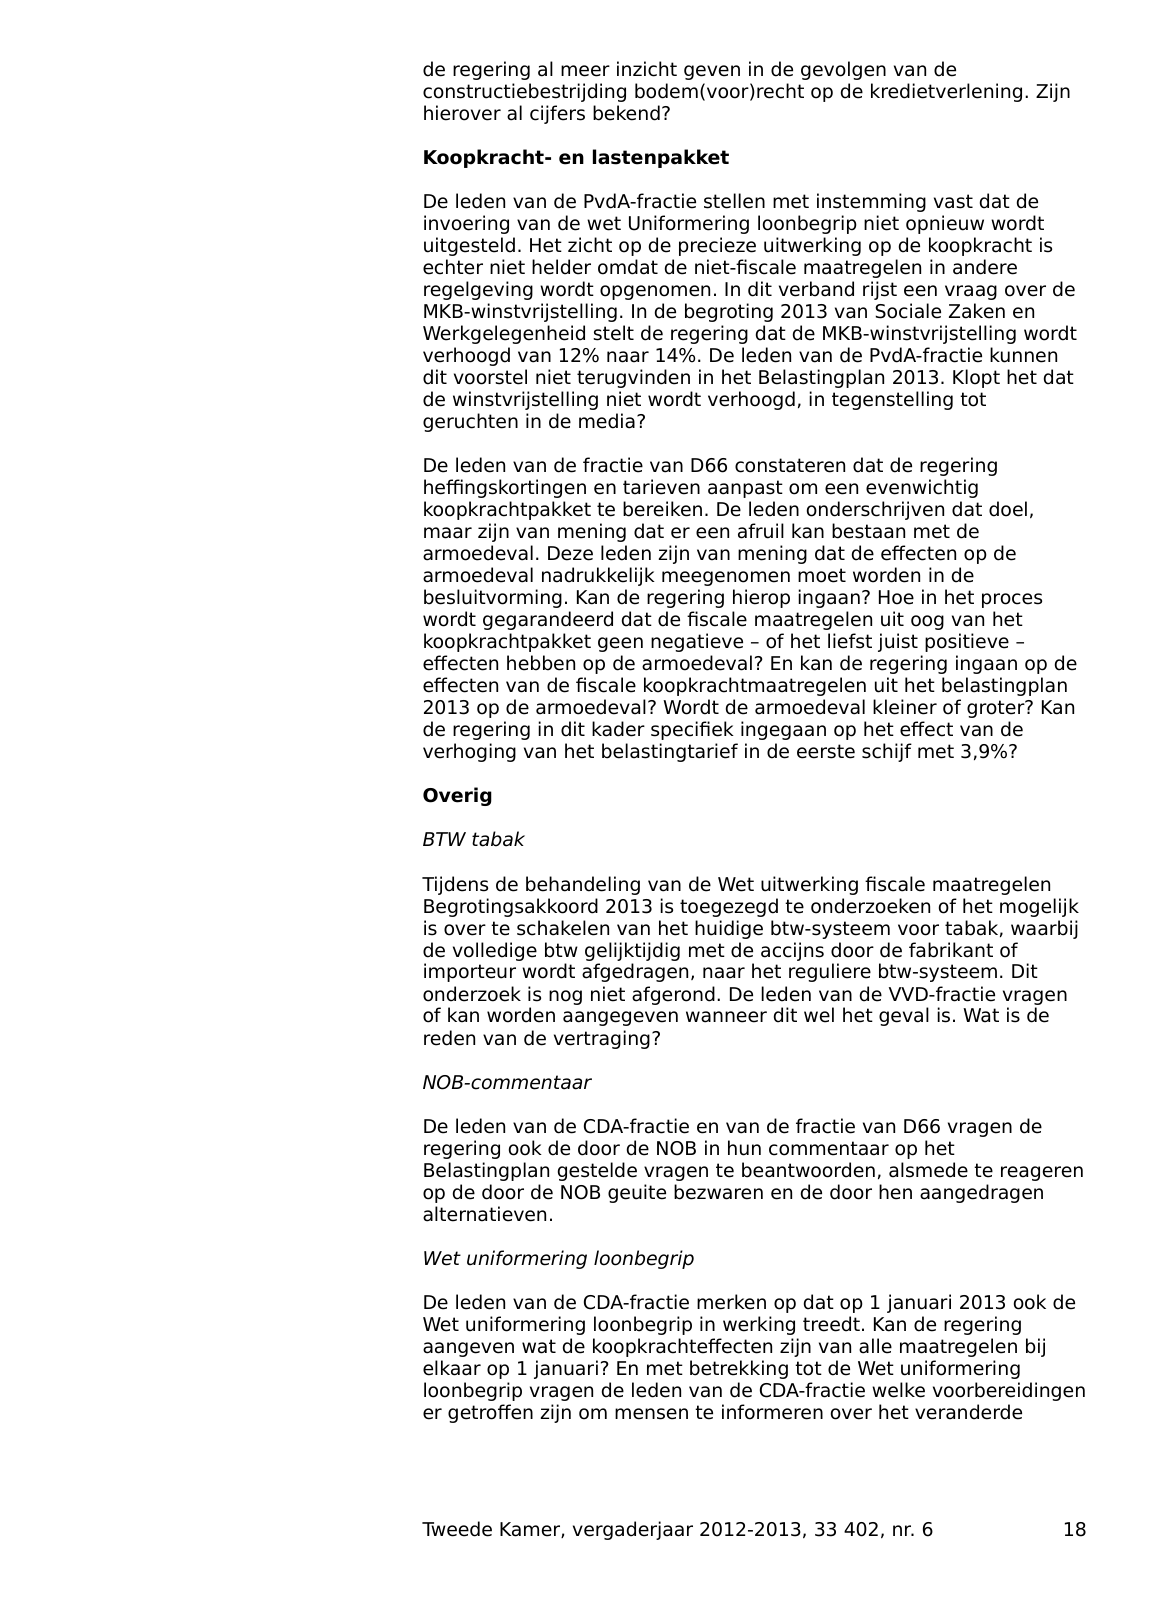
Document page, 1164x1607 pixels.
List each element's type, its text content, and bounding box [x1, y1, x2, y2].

subtitle BTW tabak [422, 829, 1087, 851]
text Tijdens de behandeling van de Wet uitwerking fiscale maatregelen Begrotingsakkoord 2013 is toegezegd te onderzoeken of het mogelijk is over te schakelen van het huidige btw-systeem voor tabak, waarbij de volledige btw gelijktijdig met de accijns door de fabrikant of importeur wordt afgedragen, naar het reguliere btw-systeem. Dit onderzoek is nog niet afgerond. De leden van de VVD-fractie vragen of kan worden aangegeven wanneer dit wel het geval is. Wat is de reden van de vertraging? [422, 873, 1087, 1049]
text De leden van de CDA-fractie en van de fractie van D66 vragen de regering ook de door de NOB in hun commentaar op het Belastingplan gestelde vragen te beantwoorden, alsmede te reageren op de door de NOB geuite bezwaren en de door hen aangedragen alternatieven. [422, 1116, 1087, 1226]
text De leden van de CDA-fractie merken op dat op 1 januari 2013 ook de Wet uniformering loonbegrip in werking treedt. Kan de regering aangeven wat de koopkrachteffecten zijn van alle maatregelen bij elkaar op 1 januari? En met betrekking tot de Wet uniformering loonbegrip vragen de leden van de CDA-fractie welke voorbereidingen er getroffen zijn om mensen te informeren over het veranderde [422, 1292, 1087, 1424]
subtitle Wet uniformering loonbegrip [422, 1248, 1087, 1270]
subtitle Overig [422, 785, 1087, 807]
subtitle Koopkracht- en lastenpakket [422, 147, 1087, 169]
text De leden van de PvdA-fractie stellen met instemming vast dat de invoering van de wet Uniformering loonbegrip niet opnieuw wordt uitgesteld. Het zicht op de precieze uitwerking op de koopkracht is echter niet helder omdat de niet-fiscale maatregelen in andere regelgeving wordt opgenomen. In dit verband rijst een vraag over de MKB-winstvrijstelling. In de begroting 2013 van Sociale Zaken en Werkgelegenheid stelt de regering dat de MKB-winstvrijstelling wordt verhoogd van 12% naar 14%. De leden van de PvdA-fractie kunnen dit voorstel niet terugvinden in het Belastingplan 2013. Klopt het dat de winstvrijstelling niet wordt verhoogd, in tegenstelling tot geruchten in de media? [422, 191, 1087, 433]
text De leden van de fractie van D66 constateren dat de regering heffingskortingen en tarieven aanpast om een evenwichtig koopkrachtpakket te bereiken. De leden onderschrijven dat doel, maar zijn van mening dat er een afruil kan bestaan met de armoedeval. Deze leden zijn van mening dat de effecten op de armoedeval nadrukkelijk meegenomen moet worden in de besluitvorming. Kan de regering hierop ingaan? Hoe in het proces wordt gegarandeerd dat de fiscale maatregelen uit oog van het koopkrachtpakket geen negatieve – of het liefst juist positieve – effecten hebben op de armoedeval? En kan de regering ingaan op de effecten van de fiscale koopkrachtmaatregelen uit het belastingplan 2013 op de armoedeval? Wordt de armoedeval kleiner of groter? Kan de regering in dit kader specifiek ingegaan op het effect van de verhoging van het belastingtarief in de eerste schijf met 3,9%? [422, 455, 1087, 763]
text de regering al meer inzicht geven in de gevolgen van de constructiebestrijding bodem(voor)recht op de kredietverlening. Zijn hierover al cijfers bekend? [422, 59, 1087, 125]
subtitle NOB-commentaar [422, 1072, 1087, 1093]
